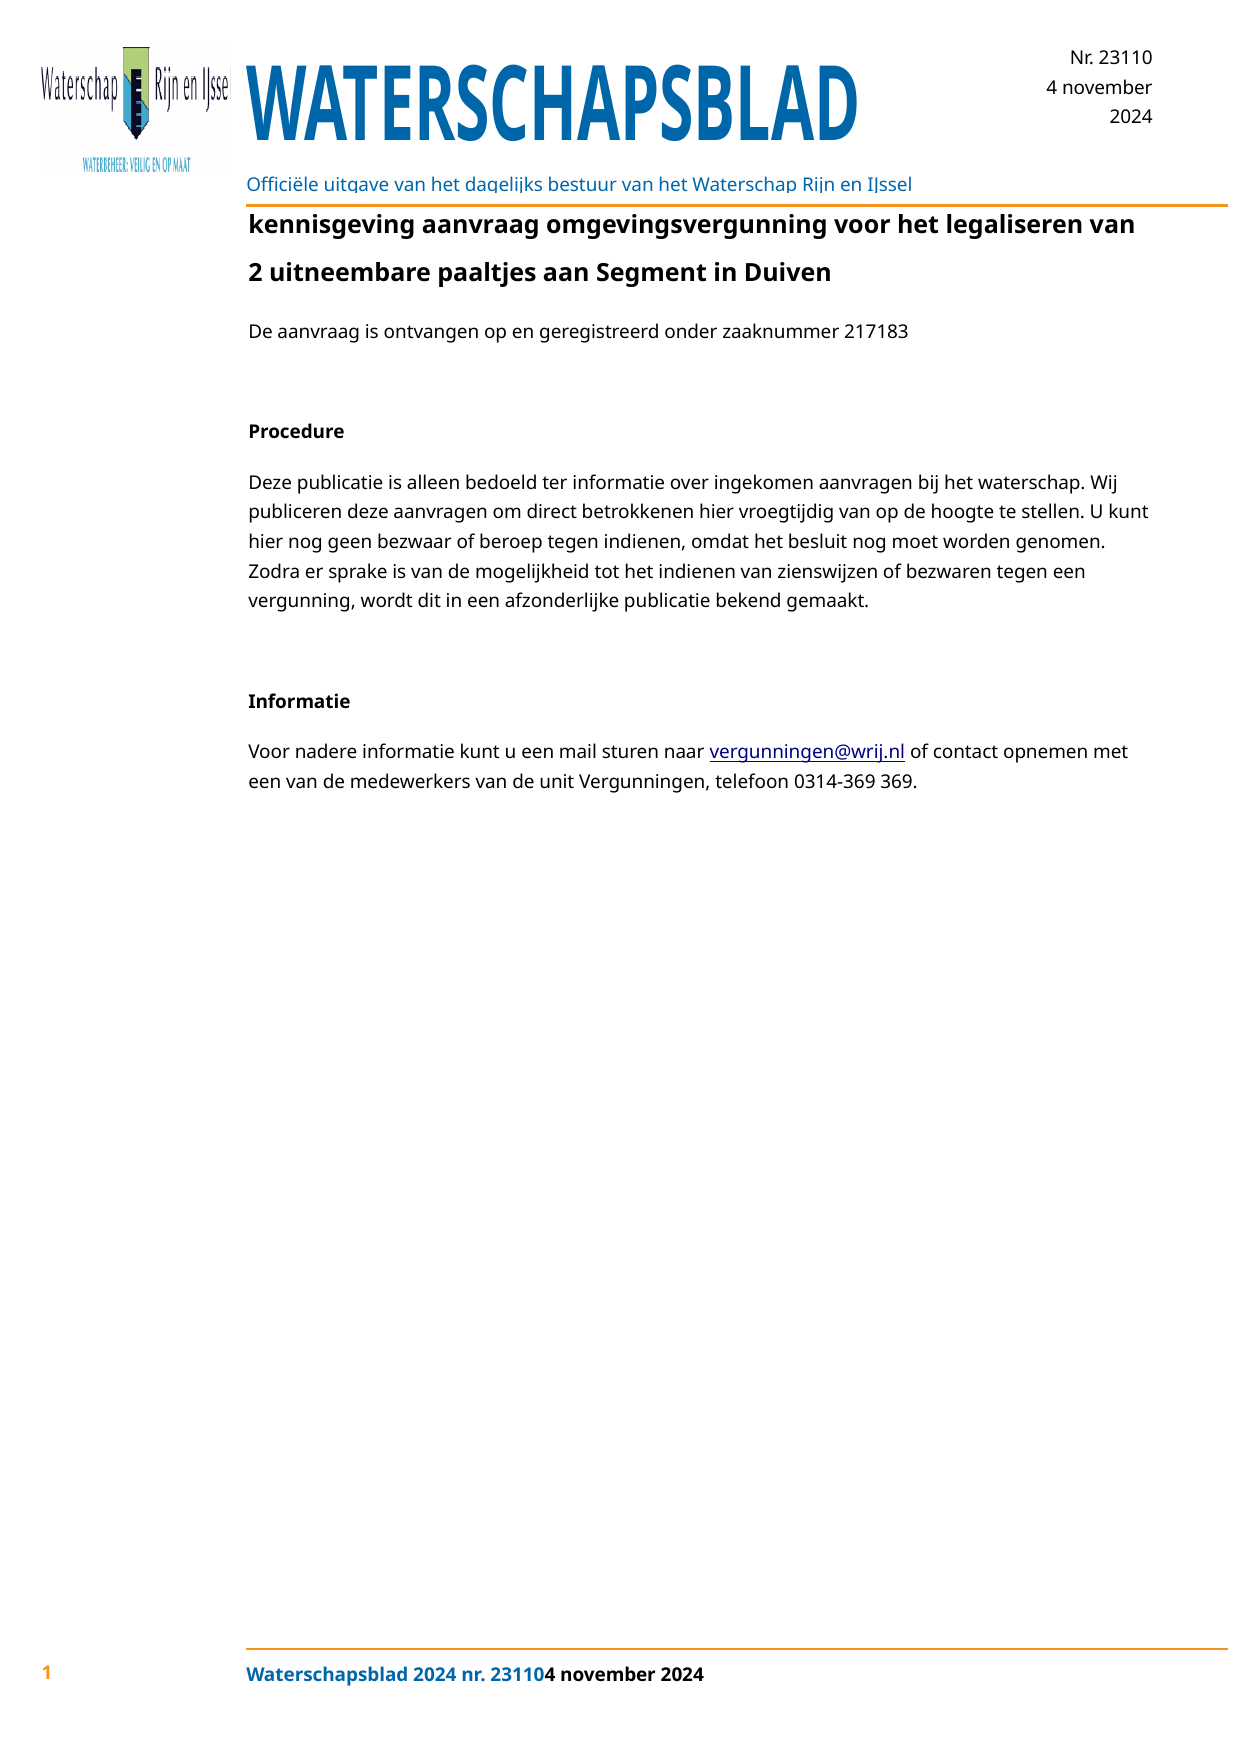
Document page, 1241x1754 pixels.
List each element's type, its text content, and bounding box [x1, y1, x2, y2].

text kennisgeving aanvraag omgevingsvergunning voor het legaliseren van 2 uitneembare paaltjes aan Segment in Duiven [248, 207, 1152, 288]
text Procedure [248, 419, 1152, 444]
text De aanvraag is ontvangen op en geregistreerd onder zaaknummer 217183 [248, 318, 1152, 344]
text Deze publicatie is alleen bedoeld ter informatie over ingekomen aanvragen bij het waterschap. Wij publiceren deze aanvragen om direct betrokkenen hier vroegtijdig van op de hoogte te stellen. U kunt hier nog geen bezwaar of beroep tegen indienen, omdat het besluit nog moet worden genomen. Zodra er sprake is van de mogelijkheid tot het indienen van zienswijzen of bezwaren tegen een vergunning, wordt dit in een afzonderlijke publicatie bekend gemaakt. [248, 469, 1152, 613]
text Informatie [248, 688, 1152, 714]
text Voor nadere informatie kunt u een mail sturen naar vergunningen@wrij.nl of contact opnemen met een van de medewerkers van de unit Vergunningen, telefoon 0314-369 369. [248, 739, 1152, 794]
picture [41, 47, 231, 172]
